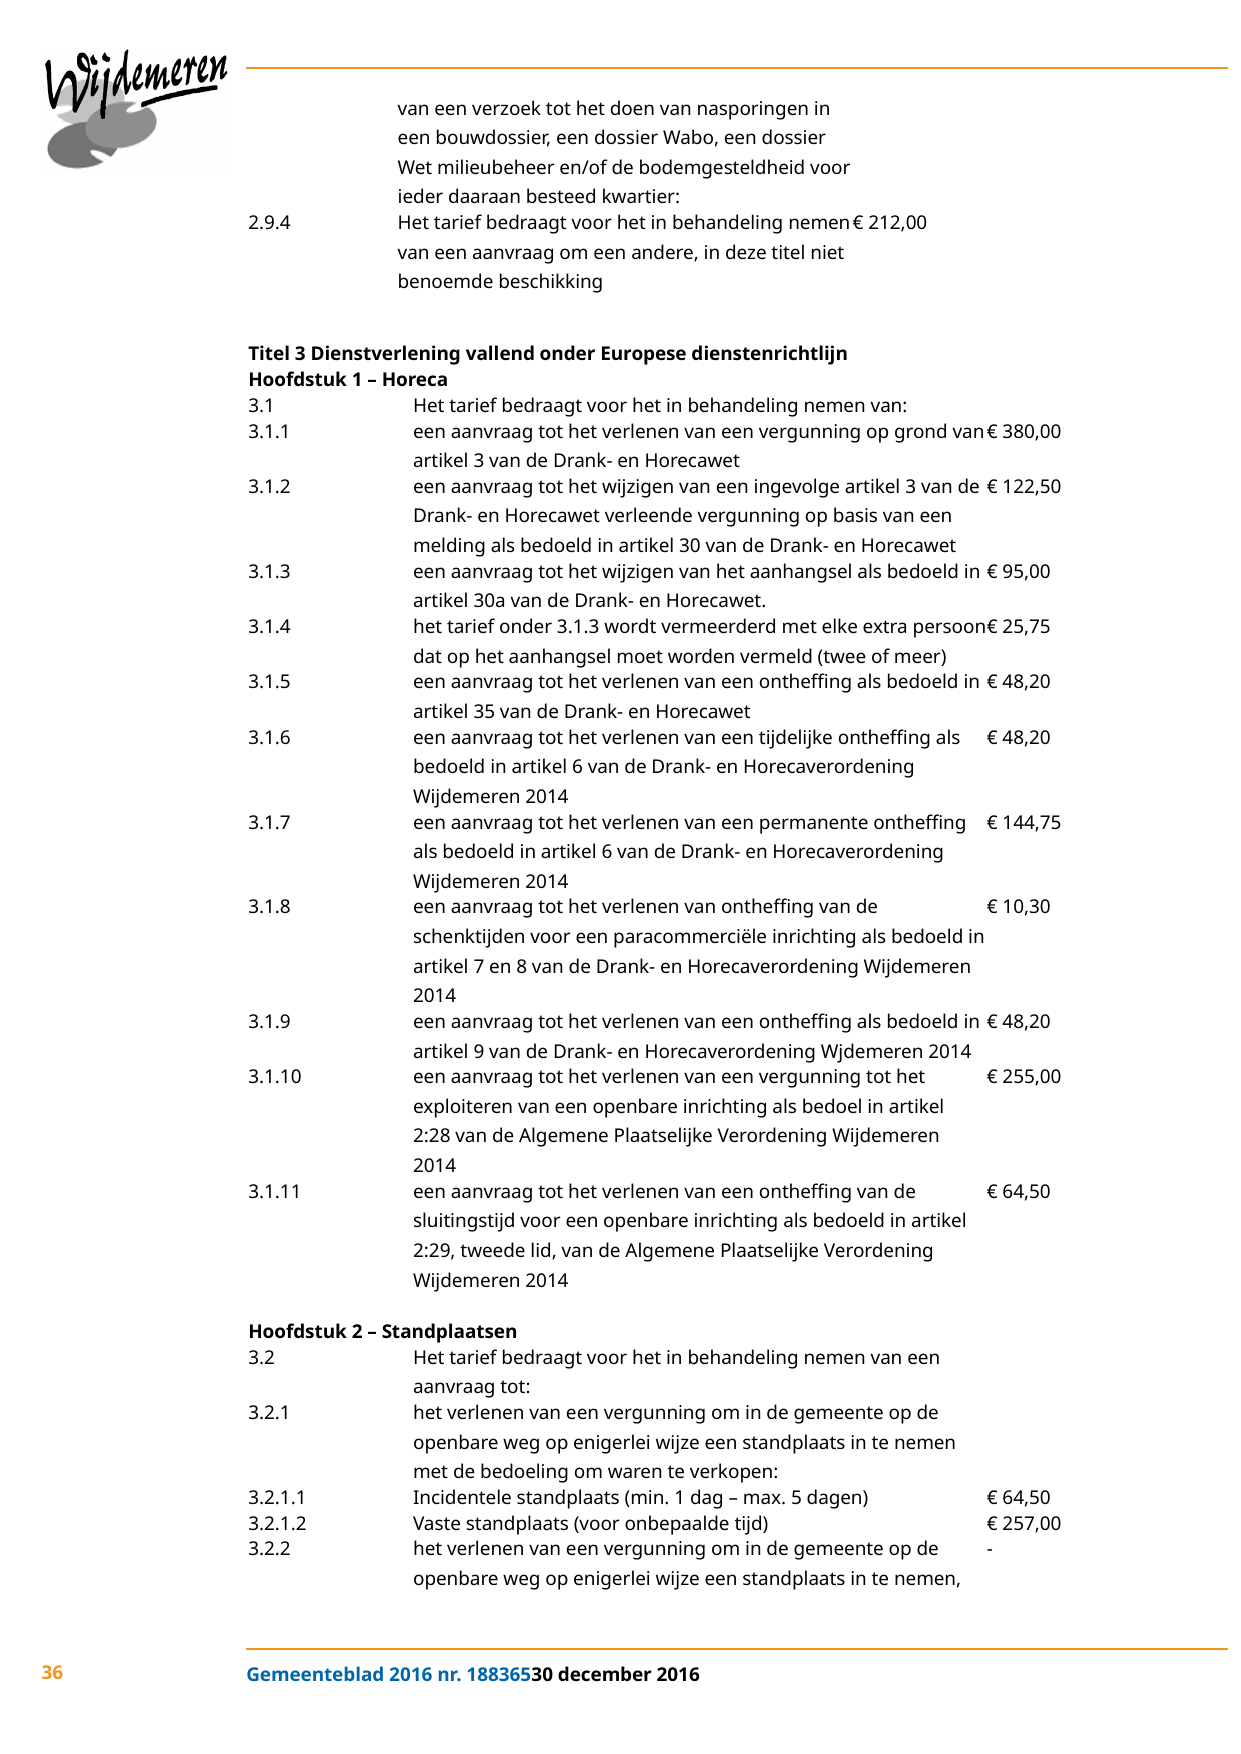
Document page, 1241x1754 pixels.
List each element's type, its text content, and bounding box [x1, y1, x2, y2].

table_cell 3.1.2 [248, 473, 413, 558]
table_cell een aanvraag tot het verlenen van een ontheffing van de sluitingstijd voor een openbare inrichting als bedoeld in artikel 2:29, tweede lid, van de Algemene Plaatselijke Verordening Wijdemeren 2014 [413, 1178, 987, 1292]
table_cell [1002, 209, 1152, 294]
table_cell 3.2 [248, 1344, 413, 1399]
table_cell 3.1.9 [248, 1008, 413, 1063]
table_cell een aanvraag tot het verlenen van een tijdelijke ontheffing als bedoeld in artikel 6 van de Drank- en Horecaverordening Wijdemeren 2014 [413, 724, 987, 809]
table_cell 3.1.3 [248, 558, 413, 613]
table_cell [987, 1344, 1152, 1399]
table_cell het tarief onder 3.1.3 wordt vermeerderd met elke extra persoon dat op het aanhangsel moet worden vermeld (twee of meer) [413, 613, 987, 669]
table_cell [248, 95, 397, 209]
table_cell € 144,75 [987, 809, 1152, 894]
text Titel 3 Dienstverlening vallend onder Europese dienstenrichtlijn [248, 341, 1152, 366]
table_cell 3.2.2 [248, 1536, 413, 1591]
table_cell een aanvraag tot het verlenen van een ontheffing als bedoeld in artikel 35 van de Drank- en Horecawet [413, 669, 987, 724]
table_cell een aanvraag tot het verlenen van een ontheffing als bedoeld in artikel 9 van de Drank- en Horecaverordening Wjdemeren 2014 [413, 1008, 987, 1063]
table_cell Vaste standplaats (voor onbepaalde tijd) [413, 1510, 987, 1536]
table_cell het verlenen van een vergunning om in de gemeente op de openbare weg op enigerlei wijze een standplaats in te nemen met de bedoeling om waren te verkopen: [413, 1399, 987, 1484]
table_cell [853, 95, 1002, 209]
table_cell [987, 392, 1152, 418]
table_cell € 257,00 [987, 1510, 1152, 1536]
table_cell een aanvraag tot het wijzigen van een ingevolge artikel 3 van de Drank- en Horecawet verleende vergunning op basis van een melding als bedoeld in artikel 30 van de Drank- en Horecawet [413, 473, 987, 558]
table_cell € 212,00 [853, 209, 1002, 294]
table_cell € 48,20 [987, 669, 1152, 724]
table_cell een aanvraag tot het verlenen van een vergunning op grond van artikel 3 van de Drank- en Horecawet [413, 418, 987, 473]
table_cell 3.1.8 [248, 894, 413, 1008]
table_cell € 64,50 [987, 1178, 1152, 1292]
table_cell Het tarief bedraagt voor het in behandeling nemen van een aanvraag tot: [413, 1344, 987, 1399]
table_cell 3.1.4 [248, 613, 413, 669]
table_cell Incidentele standplaats (min. 1 dag – max. 5 dagen) [413, 1484, 987, 1510]
table_cell 2.9.4 [248, 209, 397, 294]
table_cell 3.1.11 [248, 1178, 413, 1292]
table_cell € 122,50 [987, 473, 1152, 558]
table_cell € 95,00 [987, 558, 1152, 613]
table_cell [987, 1293, 1152, 1318]
table_cell een aanvraag tot het verlenen van ontheffing van de schenktijden voor een paracommerciële inrichting als bedoeld in artikel 7 en 8 van de Drank- en Horecaverordening Wijdemeren 2014 [413, 894, 987, 1008]
table_cell [413, 1293, 987, 1318]
table_header Hoofdstuk 1 – Horeca [248, 366, 1152, 392]
table_cell een aanvraag tot het wijzigen van het aanhangsel als bedoeld in artikel 30a van de Drank- en Horecawet. [413, 558, 987, 613]
table_cell € 25,75 [987, 613, 1152, 669]
table_cell een aanvraag tot het verlenen van een vergunning tot het exploiteren van een openbare inrichting als bedoel in artikel 2:28 van de Algemene Plaatselijke Verordening Wijdemeren 2014 [413, 1064, 987, 1178]
table_cell € 380,00 [987, 418, 1152, 473]
table_cell € 48,20 [987, 724, 1152, 809]
table_cell € 48,20 [987, 1008, 1152, 1063]
table_cell 3.1.10 [248, 1064, 413, 1178]
table_cell 3.1.5 [248, 669, 413, 724]
table_cell het verlenen van een vergunning om in de gemeente op de openbare weg op enigerlei wijze een standplaats in te nemen, [413, 1536, 987, 1591]
table_cell € 10,30 [987, 894, 1152, 1008]
table_cell - [987, 1536, 1152, 1591]
table_cell Hoofdstuk 2 – Standplaatsen [248, 1318, 1152, 1344]
table_cell 3.1.7 [248, 809, 413, 894]
table_cell [1002, 95, 1152, 209]
table_cell 3.2.1.2 [248, 1510, 413, 1536]
table_cell 3.1 [248, 392, 413, 418]
table_cell Het tarief bedraagt voor het in behandeling nemen van: [413, 392, 987, 418]
table_cell 3.2.1.1 [248, 1484, 413, 1510]
table_cell Het tarief bedraagt voor het in behandeling nemen van een aanvraag om een andere, in deze titel niet benoemde beschikking [398, 209, 852, 294]
table_cell een aanvraag tot het verlenen van een permanente ontheffing als bedoeld in artikel 6 van de Drank- en Horecaverordening Wijdemeren 2014 [413, 809, 987, 894]
table_cell [987, 1399, 1152, 1484]
picture [41, 47, 231, 172]
table_cell € 255,00 [987, 1064, 1152, 1178]
table_cell 3.2.1 [248, 1399, 413, 1484]
table_cell [248, 1293, 413, 1318]
table_cell € 64,50 [987, 1484, 1152, 1510]
table_cell van een verzoek tot het doen van nasporingen in een bouwdossier, een dossier Wabo, een dossier Wet milieubeheer en/of de bodemgesteldheid voor ieder daaraan besteed kwartier: [398, 95, 852, 209]
table_cell 3.1.1 [248, 418, 413, 473]
table_cell 3.1.6 [248, 724, 413, 809]
